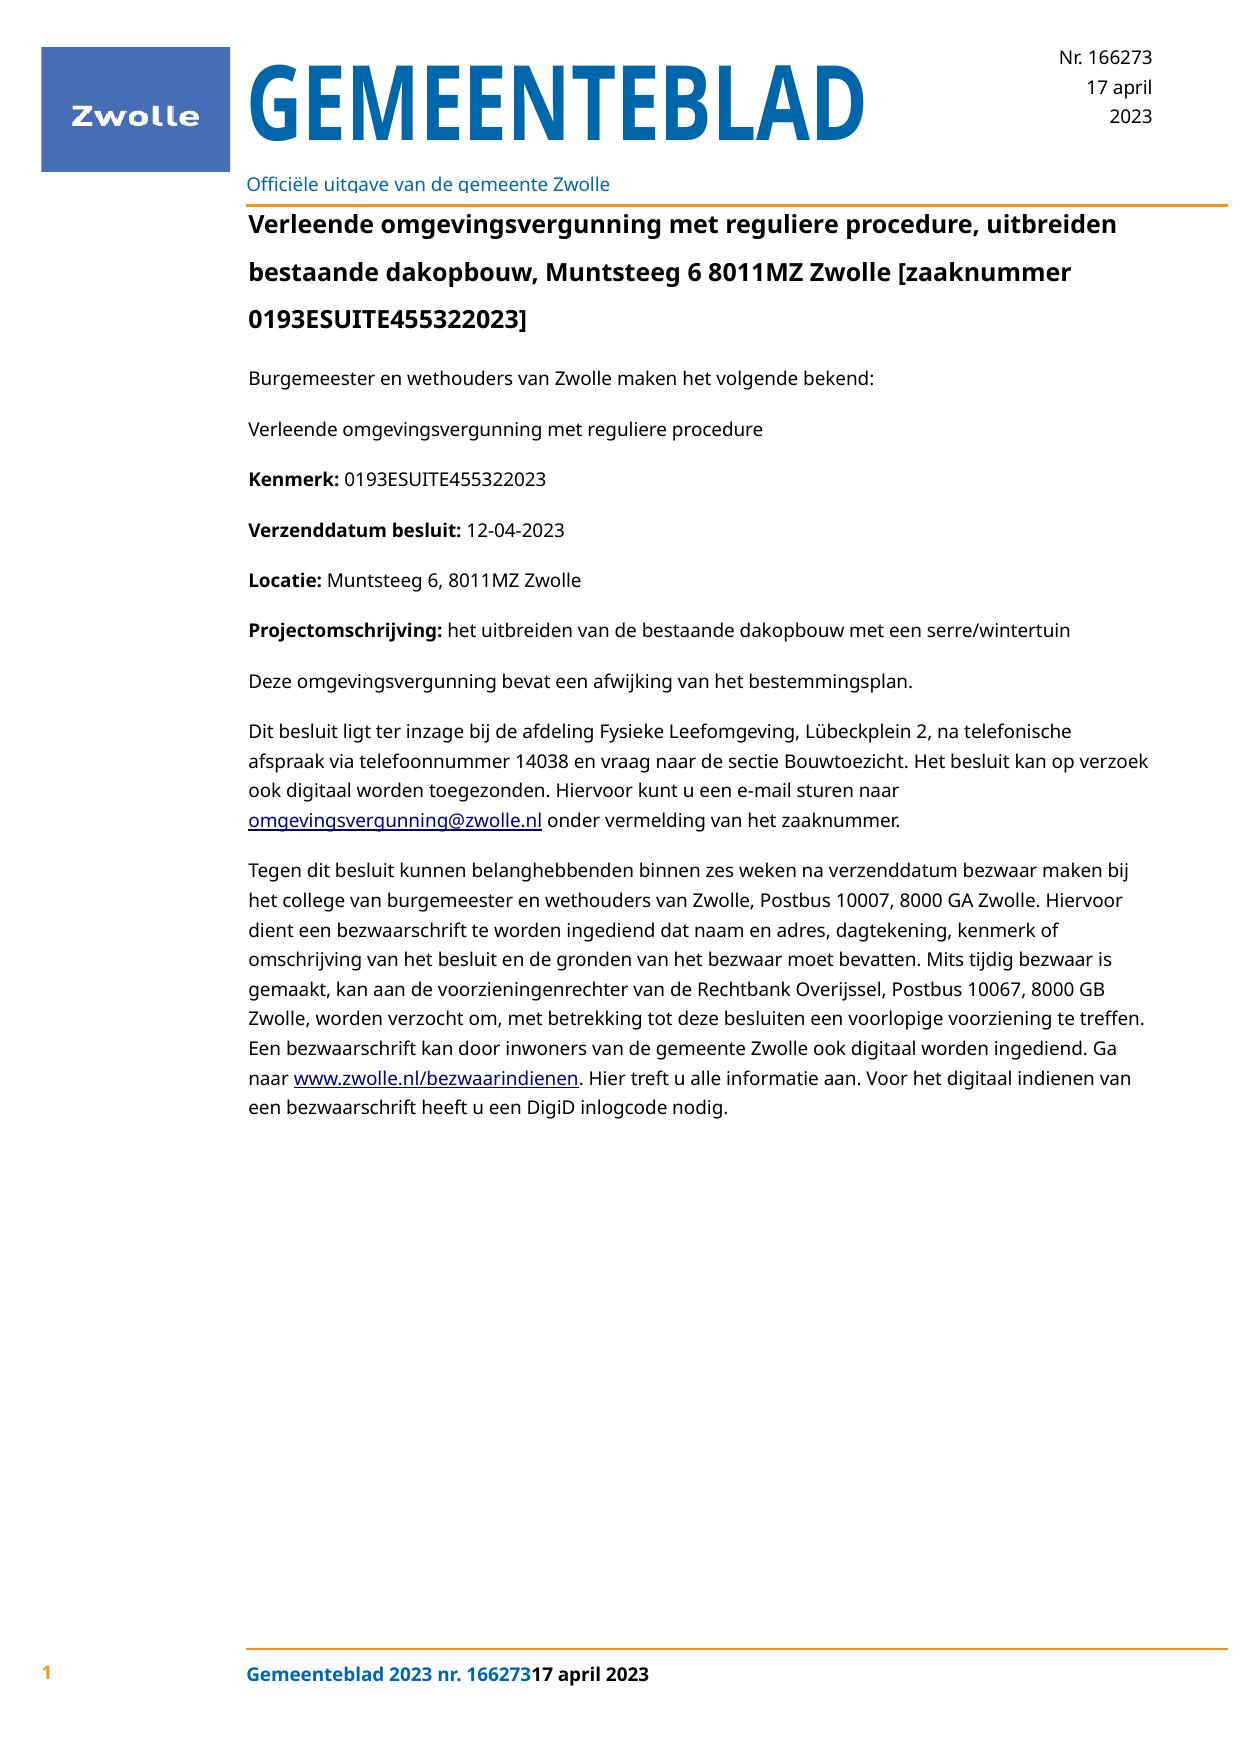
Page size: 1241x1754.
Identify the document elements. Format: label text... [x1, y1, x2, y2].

text Verzenddatum besluit: 12-04-2023 [248, 517, 1152, 542]
text Kenmerk: 0193ESUITE455322023 [248, 466, 1152, 492]
text Burgemeester en wethouders van Zwolle maken het volgende bekend: [248, 366, 1152, 391]
text Locatie: Muntsteeg 6, 8011MZ Zwolle [248, 567, 1152, 593]
text Dit besluit ligt ter inzage bij de afdeling Fysieke Leefomgeving, Lübeckplein 2, na telefonische afspraak via telefoonnummer 14038 en vraag naar de sectie Bouwtoezicht. Het besluit kan op verzoek ook digitaal worden toegezonden. Hiervoor kunt u een e-mail sturen naar omgevingsvergunning@zwolle.nl onder vermelding van het zaaknummer. [248, 718, 1152, 833]
text Projectomschrijving: het uitbreiden van de bestaande dakopbouw met een serre/wintertuin [248, 618, 1152, 643]
picture [41, 47, 231, 172]
text Tegen dit besluit kunnen belanghebbenden binnen zes weken na verzenddatum bezwaar maken bij het college van burgemeester en wethouders van Zwolle, Postbus 10007, 8000 GA Zwolle. Hiervoor dient een bezwaarschrift te worden ingediend dat naam en adres, dagtekening, kenmerk of omschrijving van het besluit en de gronden van het bezwaar moet bevatten. Mits tijdig bezwaar is gemaakt, kan aan de voorzieningenrechter van de Rechtbank Overijssel, Postbus 10067, 8000 GB Zwolle, worden verzocht om, met betrekking tot deze besluiten een voorlopige voorziening te treffen. Een bezwaarschrift kan door inwoners van de gemeente Zwolle ook digitaal worden ingediend. Ga naar www.zwolle.nl/bezwaarindienen. Hier treft u alle informatie aan. Voor het digitaal indienen van een bezwaarschrift heeft u een DigiD inlogcode nodig. [248, 858, 1152, 1120]
text Deze omgevingsvergunning bevat een afwijking van het bestemmingsplan. [248, 668, 1152, 694]
text Verleende omgevingsvergunning met reguliere procedure [248, 416, 1152, 442]
text Verleende omgevingsvergunning met reguliere procedure, uitbreiden bestaande dakopbouw, Muntsteeg 6 8011MZ Zwolle [zaaknummer 0193ESUITE455322023] [248, 207, 1152, 336]
